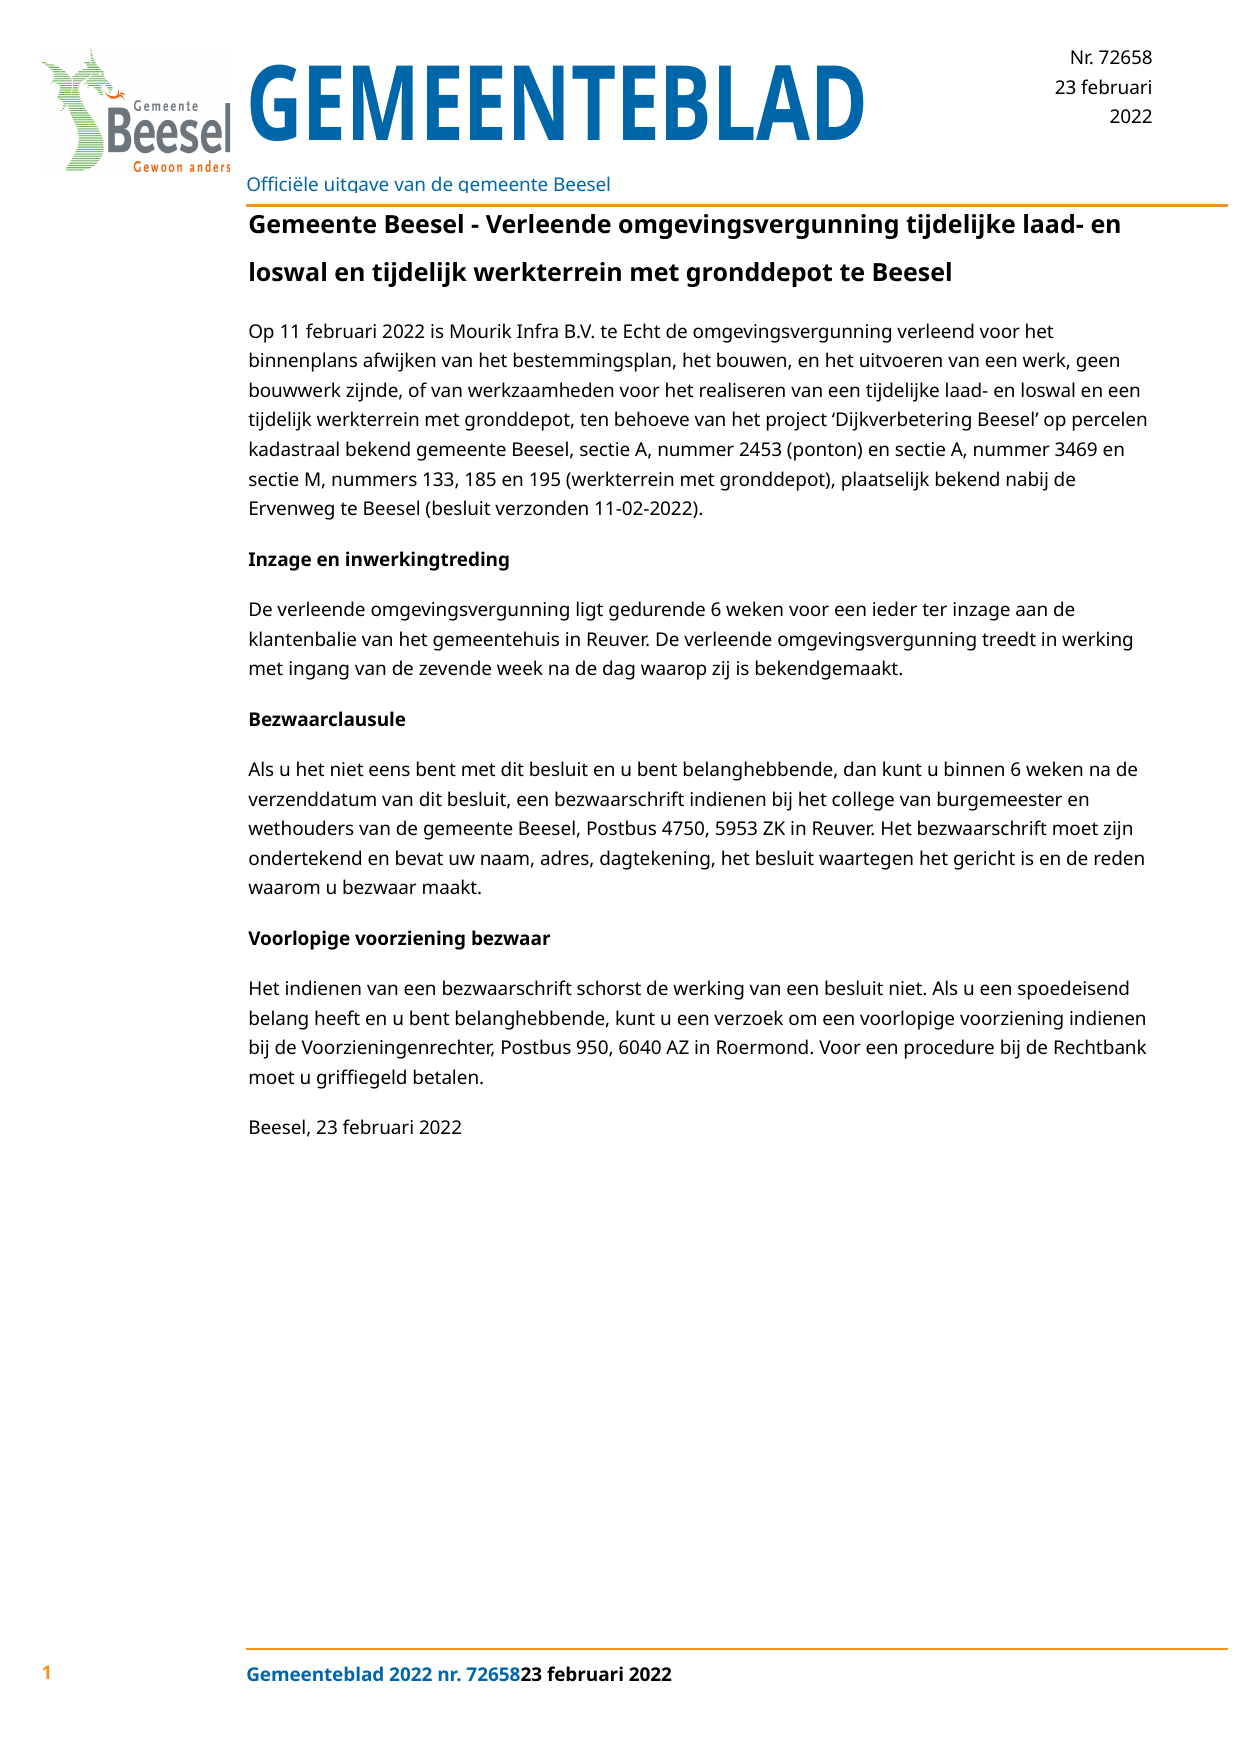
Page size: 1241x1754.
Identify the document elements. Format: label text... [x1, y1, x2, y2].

picture [41, 47, 231, 172]
text Beesel, 23 februari 2022 [248, 1114, 1152, 1140]
text Op 11 februari 2022 is Mourik Infra B.V. te Echt de omgevingsvergunning verleend voor het binnenplans afwijken van het bestemmingsplan, het bouwen, en het uitvoeren van een werk, geen bouwwerk zijnde, of van werkzaamheden voor het realiseren van een tijdelijke laad- en loswal en een tijdelijk werkterrein met gronddepot, ten behoeve van het project ‘Dijkverbetering Beesel’ op percelen kadastraal bekend gemeente Beesel, sectie A, nummer 2453 (ponton) en sectie A, nummer 3469 en sectie M, nummers 133, 185 en 195 (werkterrein met gronddepot), plaatselijk bekend nabij de Ervenweg te Beesel (besluit verzonden 11-02-2022). [248, 318, 1152, 521]
text Als u het niet eens bent met dit besluit en u bent belanghebbende, dan kunt u binnen 6 weken na de verzenddatum van dit besluit, een bezwaarschrift indienen bij het college van burgemeester en wethouders van de gemeente Beesel, Postbus 4750, 5953 ZK in Reuver. Het bezwaarschrift moet zijn ondertekend en bevat uw naam, adres, dagtekening, het besluit waartegen het gericht is en de reden waarom u bezwaar maakt. [248, 756, 1152, 900]
text Voorlopige voorziening bezwaar [248, 925, 1152, 951]
text Bezwaarclausule [248, 706, 1152, 732]
text Inzage en inwerkingtreding [248, 546, 1152, 572]
text Het indienen van een bezwaarschrift schorst de werking van een besluit niet. Als u een spoedeisend belang heeft en u bent belanghebbende, kunt u een verzoek om een voorlopige voorziening indienen bij de Voorzieningenrechter, Postbus 950, 6040 AZ in Roermond. Voor een procedure bij de Rechtbank moet u griffiegeld betalen. [248, 975, 1152, 1090]
text Gemeente Beesel - Verleende omgevingsvergunning tijdelijke laad- en loswal en tijdelijk werkterrein met gronddepot te Beesel [248, 207, 1152, 288]
text De verleende omgevingsvergunning ligt gedurende 6 weken voor een ieder ter inzage aan de klantenbalie van het gemeentehuis in Reuver. De verleende omgevingsvergunning treedt in werking met ingang van de zevende week na de dag waarop zij is bekendgemaakt. [248, 596, 1152, 681]
